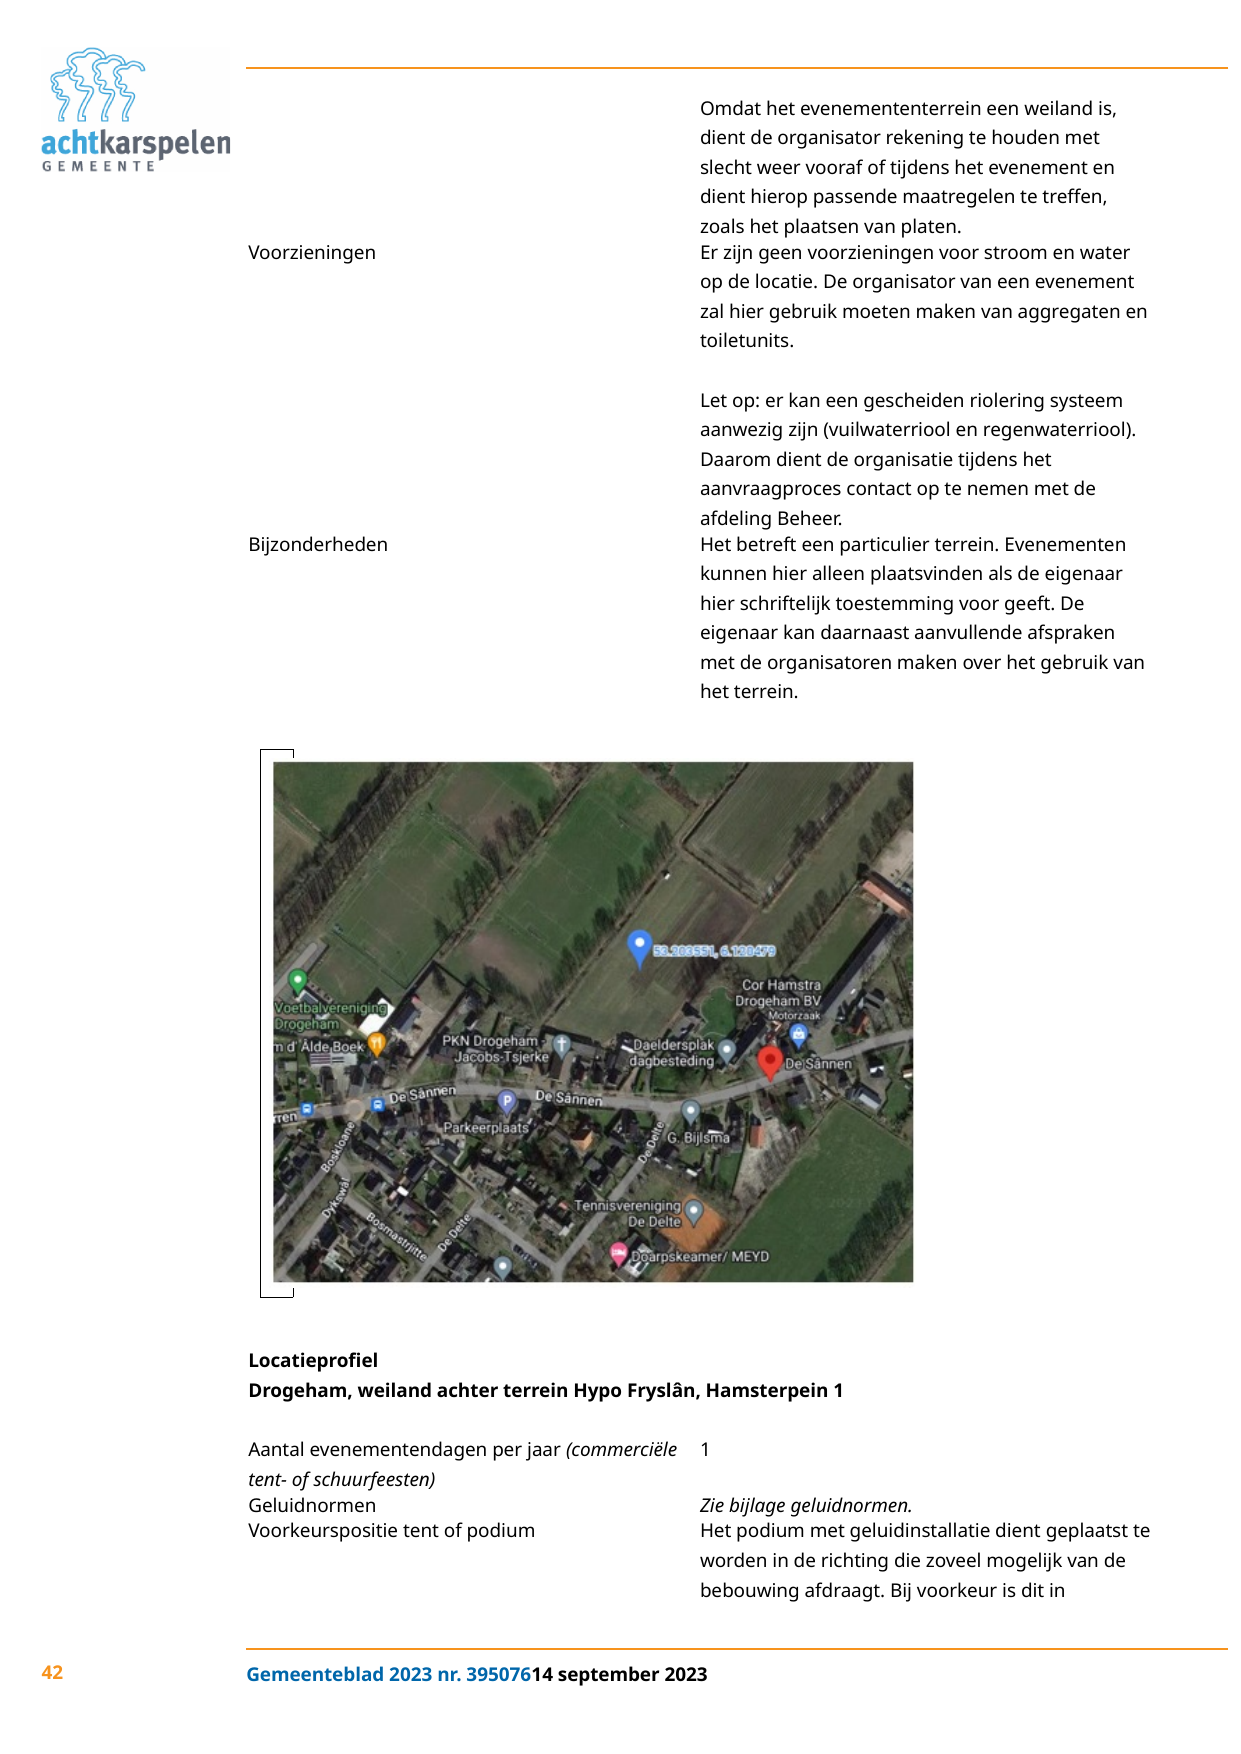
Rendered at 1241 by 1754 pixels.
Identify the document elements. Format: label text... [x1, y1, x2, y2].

table_cell Er zijn geen voorzieningen voor stroom en water op de locatie. De organisator van een evenement zal hier gebruik moeten maken van aggregaten en toiletunits. Let op: er kan een gescheiden riolering systeem aanwezig zijn (vuilwaterriool en regenwaterriool). Daarom dient de organisatie tijdens het aanvraagproces contact op te nemen met de afdeling Beheer. [700, 239, 1152, 531]
text Drogeham, weiland achter terrein Hypo Fryslân, Hamsterpein 1 [248, 1377, 1152, 1403]
table_cell Bijzonderheden [248, 531, 700, 704]
text Locatieprofiel [248, 1348, 1152, 1373]
table_header 1 [700, 1437, 1152, 1492]
picture [41, 47, 231, 172]
table_header Aantal evenementendagen per jaar (commerciële tent- of schuurfeesten) [248, 1437, 700, 1492]
table_cell Omdat het evenemententerrein een weiland is, dient de organisator rekening te houden met slecht weer vooraf of tijdens het evenement en dient hierop passende maatregelen te treffen, zoals het plaatsen van platen. [700, 95, 1152, 239]
table_cell Voorkeurspositie tent of podium [248, 1518, 700, 1602]
table_cell Het betreft een particulier terrein. Evenementen kunnen hier alleen plaatsvinden als de eigenaar hier schriftelijk toestemming voor geeft. De eigenaar kan daarnaast aanvullende afspraken met de organisatoren maken over het gebruik van het terrein. [700, 531, 1152, 704]
table_cell Geluidnormen [248, 1492, 700, 1518]
table_cell [248, 95, 700, 239]
table_cell Het podium met geluidinstallatie dient geplaatst te worden in de richting die zoveel mogelijk van de bebouwing afdraagt. Bij voorkeur is dit in [700, 1518, 1152, 1602]
picture [268, 758, 919, 1288]
table_cell Zie bijlage geluidnormen. [700, 1492, 1152, 1518]
table_cell Voorzieningen [248, 239, 700, 531]
